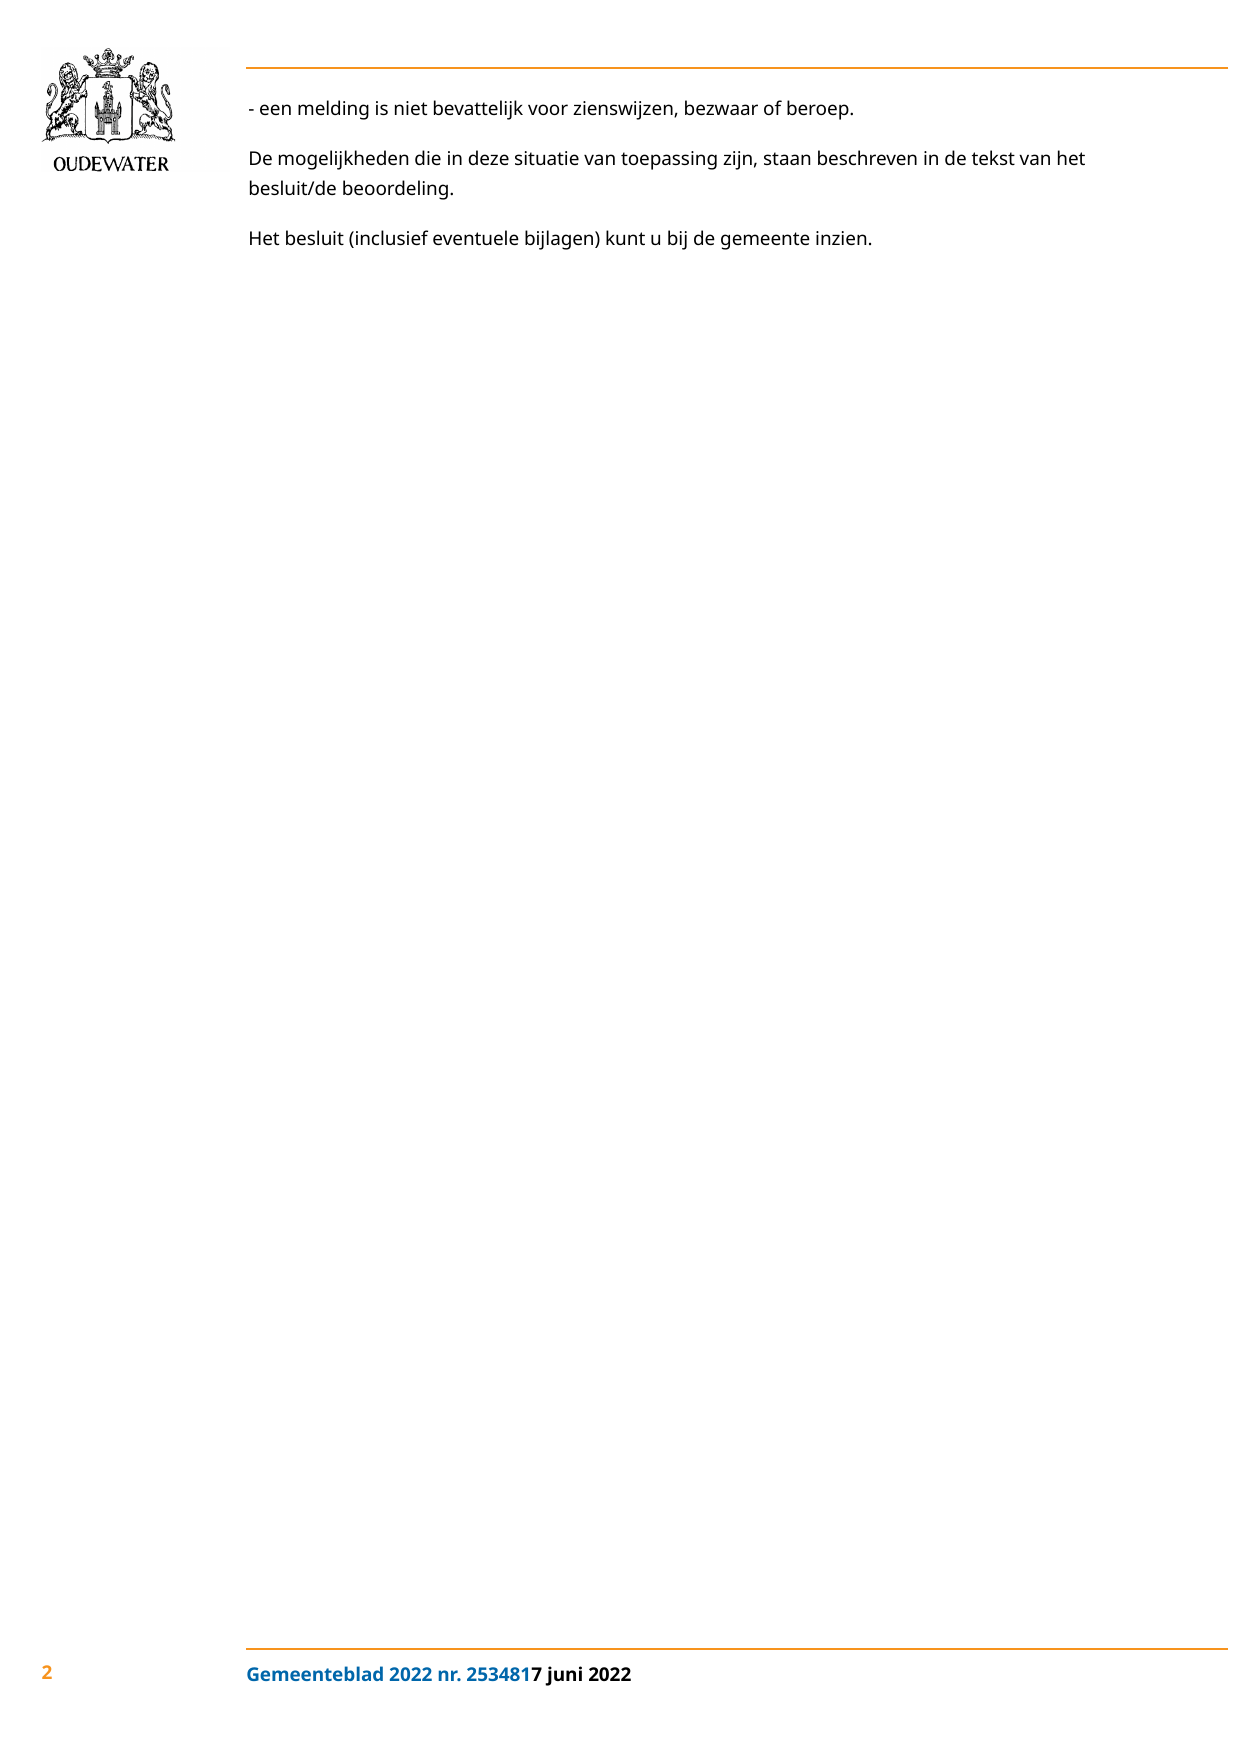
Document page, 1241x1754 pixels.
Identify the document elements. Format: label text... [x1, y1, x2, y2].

text Het besluit (inclusief eventuele bijlagen) kunt u bij de gemeente inzien. [248, 225, 1152, 251]
text De mogelijkheden die in deze situatie van toepassing zijn, staan beschreven in de tekst van het besluit/de beoordeling. [248, 145, 1152, 201]
picture [41, 47, 231, 172]
text - een melding is niet bevattelijk voor zienswijzen, bezwaar of beroep. [248, 95, 1152, 121]
